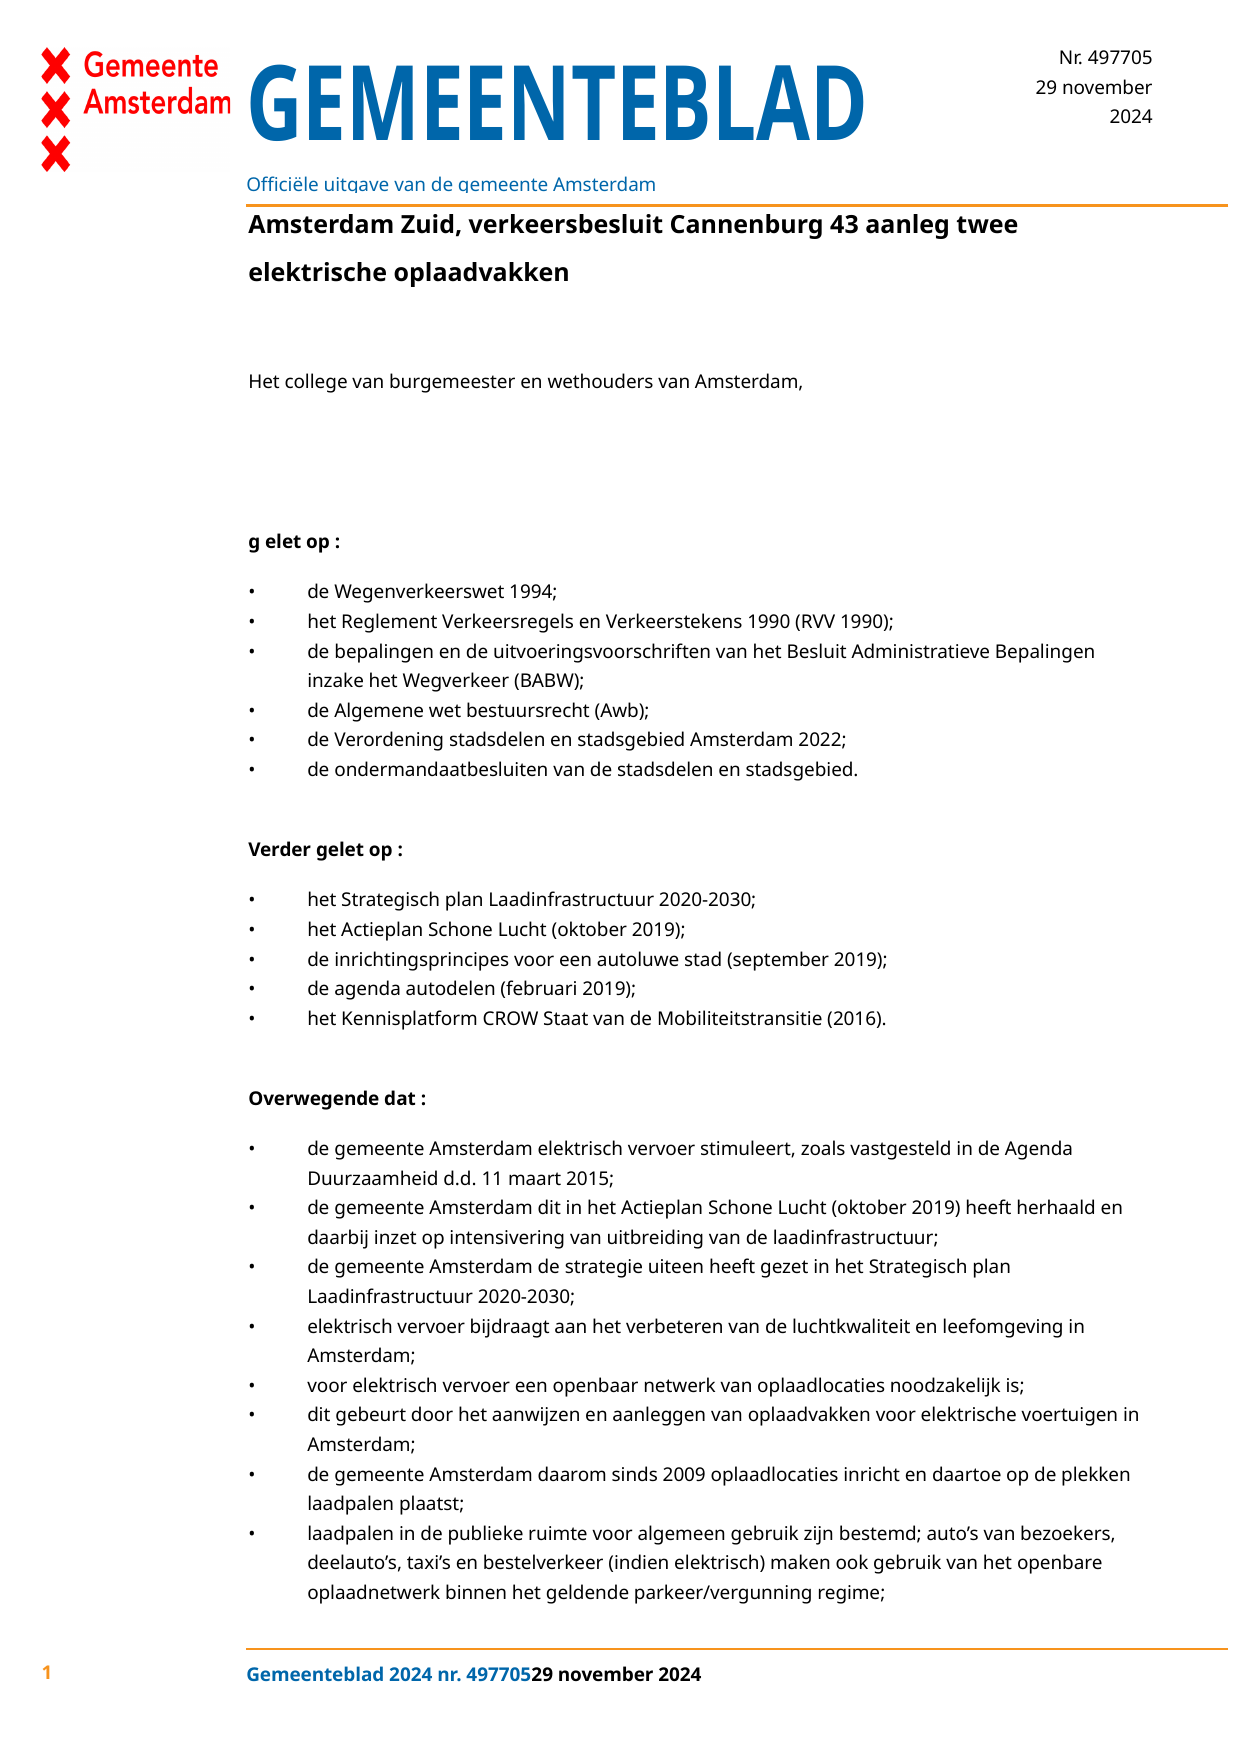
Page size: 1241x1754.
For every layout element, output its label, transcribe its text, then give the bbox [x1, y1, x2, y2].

list dit gebeurt door het aanwijzen en aanleggen van oplaadvakken voor elektrische voertuigen in Amsterdam; [248, 1402, 1152, 1457]
list het Strategisch plan Laadinfrastructuur 2020-2030; [248, 887, 1152, 912]
picture [41, 47, 231, 172]
list de Verordening stadsdelen en stadsgebied Amsterdam 2022; [248, 727, 1152, 752]
list voor elektrisch vervoer een openbaar netwerk van oplaadlocaties noodzakelijk is; [248, 1372, 1152, 1398]
list elektrisch vervoer bijdraagt aan het verbeteren van de luchtkwaliteit en leefomgeving in Amsterdam; [248, 1313, 1152, 1368]
text Verder gelet op : [248, 836, 1152, 862]
list laadpalen in de publieke ruimte voor algemeen gebruik zijn bestemd; auto’s van bezoekers, deelauto’s, taxi’s en bestelverkeer (indien elektrisch) maken ook gebruik van het openbare oplaadnetwerk binnen het geldende parkeer/vergunning regime; [248, 1520, 1152, 1605]
list de Wegenverkeerswet 1994; [248, 579, 1152, 604]
text g elet op : [248, 528, 1152, 554]
text Overwegende dat : [248, 1085, 1152, 1111]
list de agenda autodelen (februari 2019); [248, 975, 1152, 1001]
list de Algemene wet bestuursrecht (Awb); [248, 697, 1152, 723]
list de gemeente Amsterdam de strategie uiteen heeft gezet in het Strategisch plan Laadinfrastructuur 2020-2030; [248, 1254, 1152, 1309]
list het Kennisplatform CROW Staat van de Mobiliteitstransitie (2016). [248, 1005, 1152, 1031]
list de gemeente Amsterdam daarom sinds 2009 oplaadlocaties inricht en daartoe op de plekken laadpalen plaatst; [248, 1461, 1152, 1516]
list de ondermandaatbesluiten van de stadsdelen en stadsgebied. [248, 756, 1152, 782]
text Het college van burgemeester en wethouders van Amsterdam, [248, 368, 1152, 394]
list het Reglement Verkeersregels en Verkeerstekens 1990 (RVV 1990); [248, 608, 1152, 634]
list de gemeente Amsterdam elektrisch vervoer stimuleert, zoals vastgesteld in de Agenda Duurzaamheid d.d. 11 maart 2015; [248, 1135, 1152, 1191]
list de bepalingen en de uitvoeringsvoorschriften van het Besluit Administratieve Bepalingen inzake het Wegverkeer (BABW); [248, 638, 1152, 693]
list de gemeente Amsterdam dit in het Actieplan Schone Lucht (oktober 2019) heeft herhaald en daarbij inzet op intensivering van uitbreiding van de laadinfrastructuur; [248, 1194, 1152, 1250]
text Amsterdam Zuid, verkeersbesluit Cannenburg 43 aanleg twee elektrische oplaadvakken [248, 207, 1152, 288]
list het Actieplan Schone Lucht (oktober 2019); [248, 916, 1152, 942]
list de inrichtingsprincipes voor een autoluwe stad (september 2019); [248, 946, 1152, 971]
